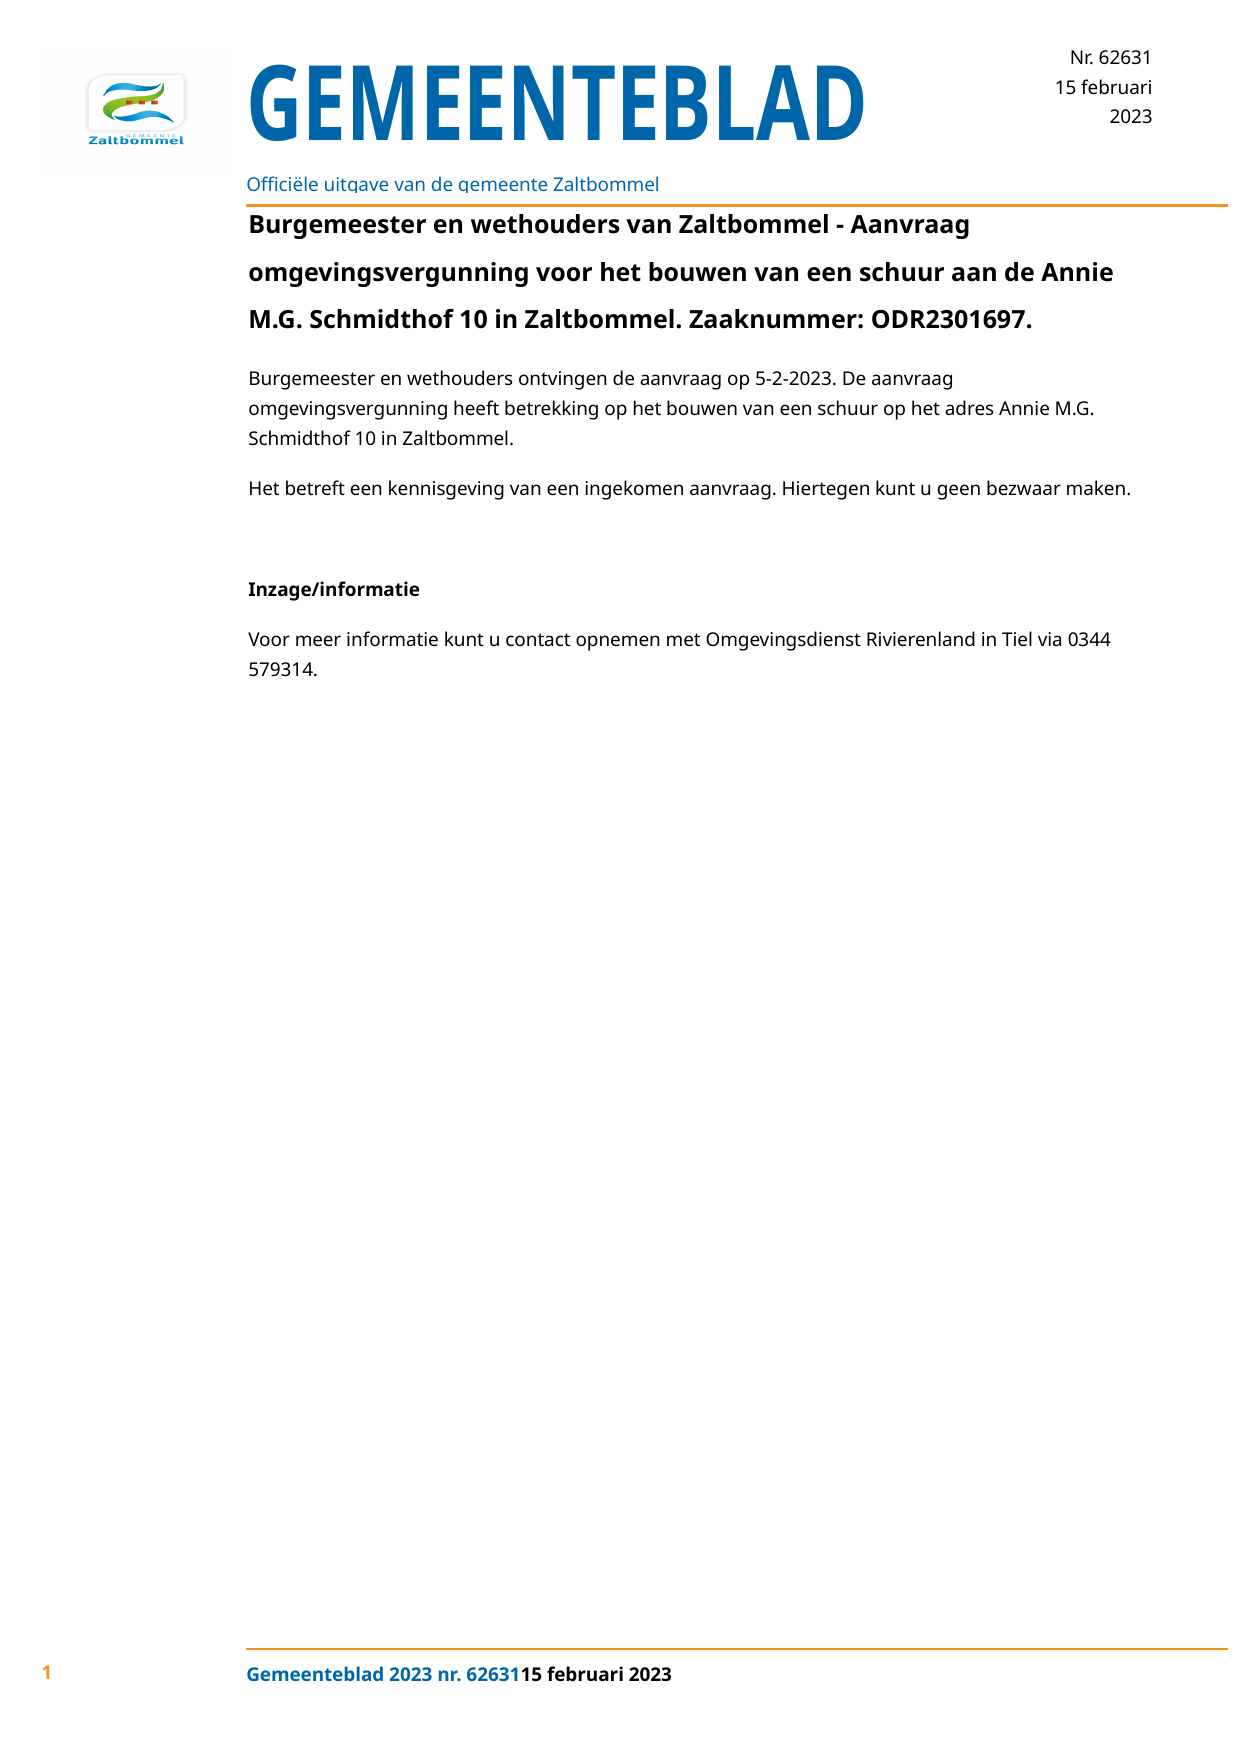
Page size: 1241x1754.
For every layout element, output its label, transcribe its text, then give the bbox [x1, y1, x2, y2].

text Burgemeester en wethouders ontvingen de aanvraag op 5-2-2023. De aanvraag omgevingsvergunning heeft betrekking op het bouwen van een schuur op het adres Annie M.G. Schmidthof 10 in Zaltbommel. [248, 366, 1152, 450]
text Het betreft een kennisgeving van een ingekomen aanvraag. Hiertegen kunt u geen bezwaar maken. [248, 475, 1152, 501]
text Inzage/informatie [248, 576, 1152, 602]
text Burgemeester en wethouders van Zaltbommel - Aanvraag omgevingsvergunning voor het bouwen van een schuur aan de Annie M.G. Schmidthof 10 in Zaltbommel. Zaaknummer: ODR2301697. [248, 207, 1152, 336]
text Voor meer informatie kunt u contact opnemen met Omgevingsdienst Rivierenland in Tiel via 0344 579314. [248, 626, 1152, 682]
picture [41, 47, 231, 172]
